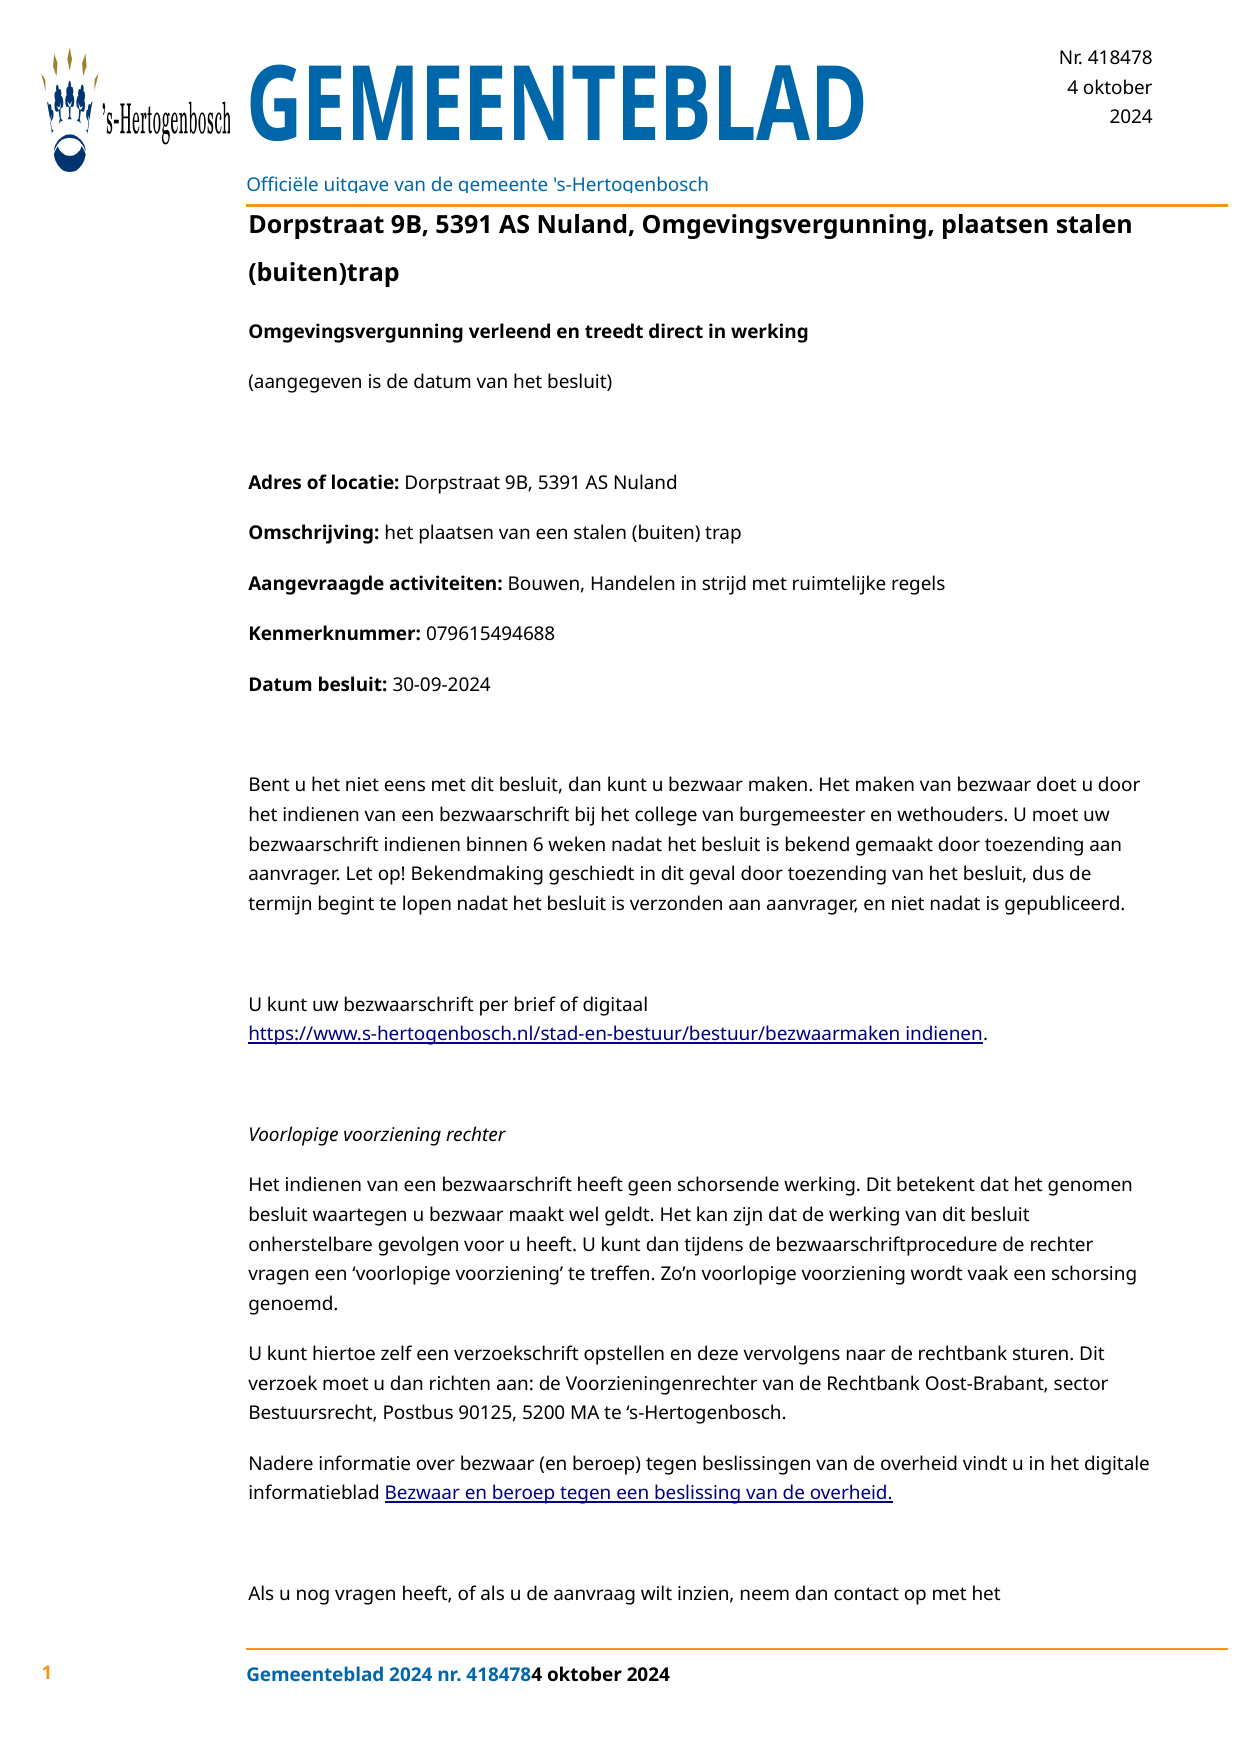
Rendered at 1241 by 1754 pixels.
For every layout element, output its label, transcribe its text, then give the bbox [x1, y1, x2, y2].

text Omgevingsvergunning verleend en treedt direct in werking [248, 318, 1152, 344]
text Dorpstraat 9B, 5391 AS Nuland, Omgevingsvergunning, plaatsen stalen (buiten)trap [248, 207, 1152, 288]
text Voorlopige voorziening rechter [248, 1121, 1152, 1147]
text Als u nog vragen heeft, of als u de aanvraag wilt inzien, neem dan contact op met het [248, 1580, 1152, 1606]
text Nadere informatie over bezwaar (en beroep) tegen beslissingen van de overheid vindt u in het digitale informatieblad Bezwaar en beroep tegen een beslissing van de overheid. [248, 1450, 1152, 1505]
text U kunt uw bezwaarschrift per brief of digitaal https://www.s-hertogenbosch.nl/stad-en-bestuur/bestuur/bezwaarmaken indienen. [248, 991, 1152, 1046]
text (aangegeven is de datum van het besluit) [248, 368, 1152, 394]
text Adres of locatie: Dorpstraat 9B, 5391 AS Nuland [248, 469, 1152, 495]
text U kunt hiertoe zelf een verzoekschrift opstellen en deze vervolgens naar de rechtbank sturen. Dit verzoek moet u dan richten aan: de Voorzieningenrechter van de Rechtbank Oost-Brabant, sector Bestuursrecht, Postbus 90125, 5200 MA te ‘s-Hertogenbosch. [248, 1340, 1152, 1425]
text Datum besluit: 30-09-2024 [248, 671, 1152, 697]
text Omschrijving: het plaatsen van een stalen (buiten) trap [248, 519, 1152, 545]
text Aangevraagde activiteiten: Bouwen, Handelen in strijd met ruimtelijke regels [248, 570, 1152, 596]
text Bent u het niet eens met dit besluit, dan kunt u bezwaar maken. Het maken van bezwaar doet u door het indienen van een bezwaarschrift bij het college van burgemeester en wethouders. U moet uw bezwaarschrift indienen binnen 6 weken nadat het besluit is bekend gemaakt door toezending aan aanvrager. Let op! Bekendmaking geschiedt in dit geval door toezending van het besluit, dus de termijn begint te lopen nadat het besluit is verzonden aan aanvrager, en niet nadat is gepubliceerd. [248, 772, 1152, 916]
text Kenmerknummer: 079615494688 [248, 620, 1152, 646]
picture [41, 47, 231, 172]
text Het indienen van een bezwaarschrift heeft geen schorsende werking. Dit betekent dat het genomen besluit waartegen u bezwaar maakt wel geldt. Het kan zijn dat de werking van dit besluit onherstelbare gevolgen voor u heeft. U kunt dan tijdens de bezwaarschriftprocedure de rechter vragen een ‘voorlopige voorziening’ te treffen. Zo’n voorlopige voorziening wordt vaak een schorsing genoemd. [248, 1172, 1152, 1316]
